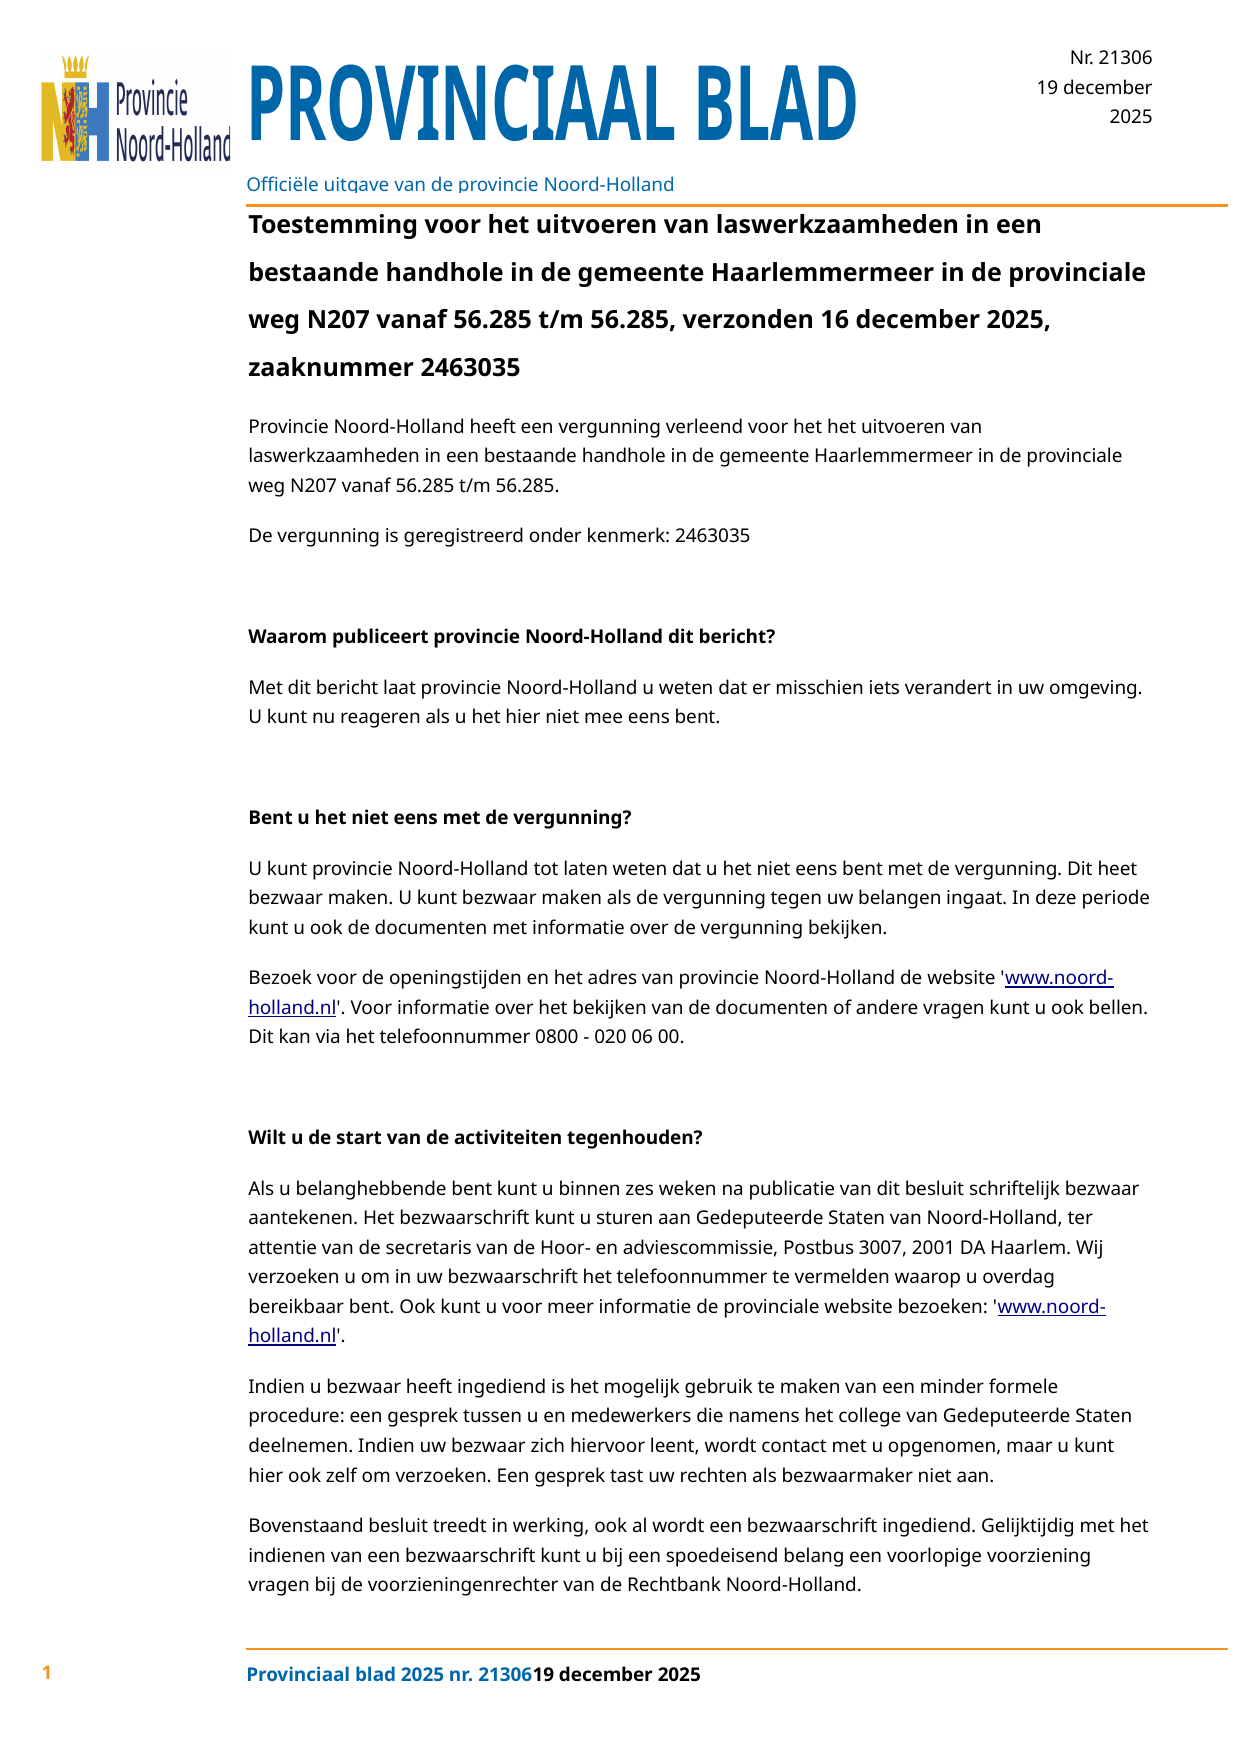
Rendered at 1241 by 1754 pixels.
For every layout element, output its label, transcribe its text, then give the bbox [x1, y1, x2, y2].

text U kunt provincie Noord-Holland tot laten weten dat u het niet eens bent met de vergunning. Dit heet bezwaar maken. U kunt bezwaar maken als de vergunning tegen uw belangen ingaat. In deze periode kunt u ook de documenten met informatie over de vergunning bekijken. [248, 855, 1152, 940]
text Bezoek voor de openingstijden en het adres van provincie Noord-Holland de website 'www.noord-holland.nl'. Voor informatie over het bekijken van de documenten of andere vragen kunt u ook bellen. Dit kan via het telefoonnummer 0800 - 020 06 00. [248, 964, 1152, 1049]
text Met dit bericht laat provincie Noord-Holland u weten dat er misschien iets verandert in uw omgeving. U kunt nu reageren als u het hier niet mee eens bent. [248, 674, 1152, 729]
text Als u belanghebbende bent kunt u binnen zes weken na publicatie van dit besluit schriftelijk bezwaar aantekenen. Het bezwaarschrift kunt u sturen aan Gedeputeerde Staten van Noord-Holland, ter attentie van de secretaris van de Hoor- en adviescommissie, Postbus 3007, 2001 DA Haarlem. Wij verzoeken u om in uw bezwaarschrift het telefoonnummer te vermelden waarop u overdag bereikbaar bent. Ook kunt u voor meer informatie de provinciale website bezoeken: 'www.noord-holland.nl'. [248, 1175, 1152, 1348]
text Wilt u de start van de activiteiten tegenhouden? [248, 1124, 1152, 1150]
text Waarom publiceert provincie Noord-Holland dit bericht? [248, 623, 1152, 649]
text Toestemming voor het uitvoeren van laswerkzaamheden in een bestaande handhole in de gemeente Haarlemmermeer in de provinciale weg N207 vanaf 56.285 t/m 56.285, verzonden 16 december 2025, zaaknummer 2463035 [248, 207, 1152, 384]
text Provincie Noord-Holland heeft een vergunning verleend voor het het uitvoeren van laswerkzaamheden in een bestaande handhole in de gemeente Haarlemmermeer in de provinciale weg N207 vanaf 56.285 t/m 56.285. [248, 413, 1152, 498]
text Bent u het niet eens met de vergunning? [248, 804, 1152, 830]
text De vergunning is geregistreerd onder kenmerk: 2463035 [248, 523, 1152, 548]
picture [41, 47, 231, 172]
text Indien u bezwaar heeft ingediend is het mogelijk gebruik te maken van een minder formele procedure: een gesprek tussen u en medewerkers die namens het college van Gedeputeerde Staten deelnemen. Indien uw bezwaar zich hiervoor leent, wordt contact met u opgenomen, maar u kunt hier ook zelf om verzoeken. Een gesprek tast uw rechten als bezwaarmaker niet aan. [248, 1373, 1152, 1488]
text Bovenstaand besluit treedt in werking, ook al wordt een bezwaarschrift ingediend. Gelijktijdig met het indienen van een bezwaarschrift kunt u bij een spoedeisend belang een voorlopige voorziening vragen bij de voorzieningenrechter van de Rechtbank Noord-Holland. [248, 1512, 1152, 1597]
